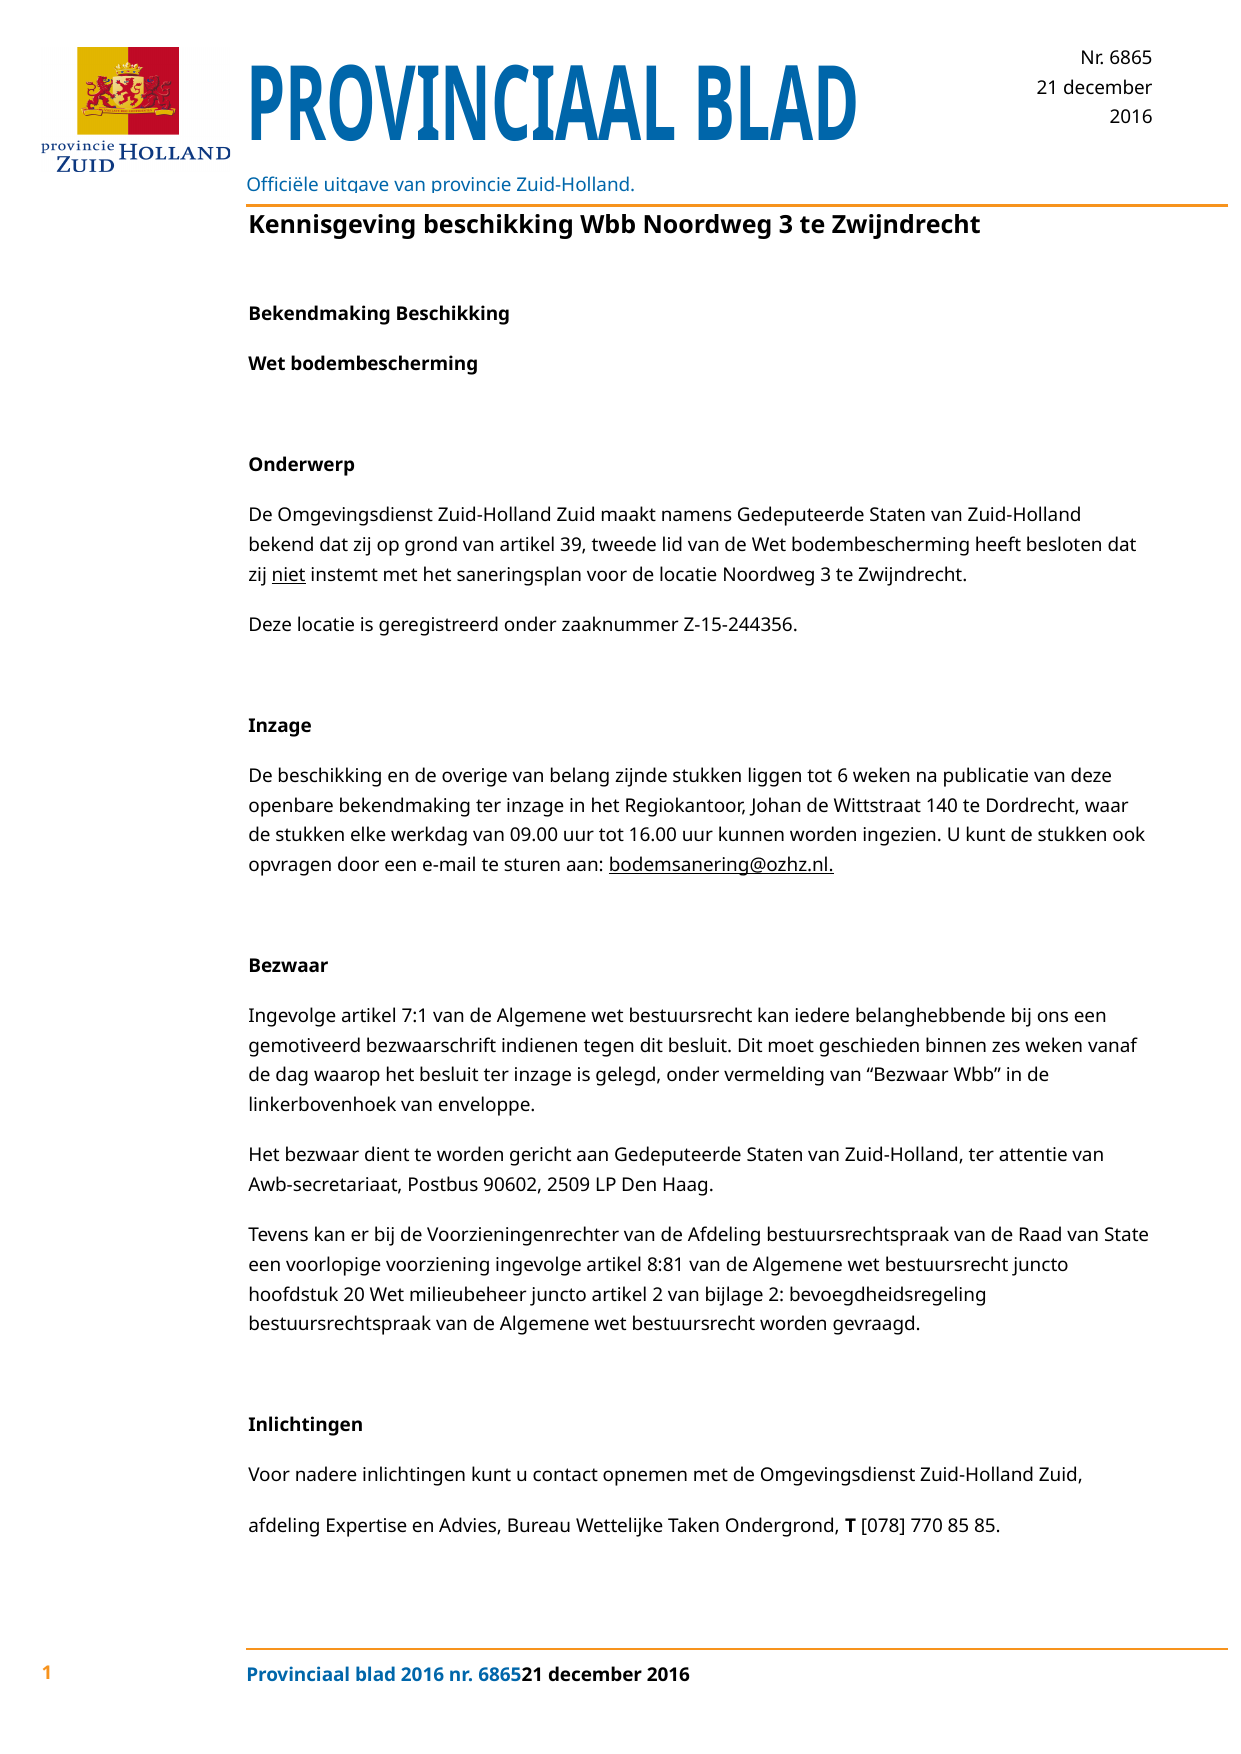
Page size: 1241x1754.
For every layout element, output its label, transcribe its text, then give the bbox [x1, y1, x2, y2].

text afdeling Expertise en Advies, Bureau Wettelijke Taken Ondergrond, T [078] 770 85 85. [248, 1512, 1152, 1538]
text Voor nadere inlichtingen kunt u contact opnemen met de Omgevingsdienst Zuid-Holland Zuid, [248, 1462, 1152, 1487]
text Kennisgeving beschikking Wbb Noordweg 3 te Zwijndrecht [248, 207, 1152, 241]
text Het bezwaar dient te worden gericht aan Gedeputeerde Staten van Zuid-Holland, ter attentie van Awb-secretariaat, Postbus 90602, 2509 LP Den Haag. [248, 1142, 1152, 1197]
text Ingevolge artikel 7:1 van de Algemene wet bestuursrecht kan iedere belanghebbende bij ons een gemotiveerd bezwaarschrift indienen tegen dit besluit. Dit moet geschieden binnen zes weken vanaf de dag waarop het besluit ter inzage is gelegd, onder vermelding van “Bezwaar Wbb” in de linkerbovenhoek van enveloppe. [248, 1002, 1152, 1117]
text Tevens kan er bij de Voorzieningenrechter van de Afdeling bestuursrechtspraak van de Raad van State een voorlopige voorziening ingevolge artikel 8:81 van de Algemene wet bestuursrecht juncto hoofdstuk 20 Wet milieubeheer juncto artikel 2 van bijlage 2: bevoegdheidsregeling bestuursrechtspraak van de Algemene wet bestuursrecht worden gevraagd. [248, 1222, 1152, 1336]
text Deze locatie is geregistreerd onder zaaknummer Z-15-244356. [248, 611, 1152, 637]
picture [41, 47, 231, 172]
text De beschikking en de overige van belang zijnde stukken liggen tot 6 weken na publicatie van deze openbare bekendmaking ter inzage in het Regiokantoor, Johan de Wittstraat 140 te Dordrecht, waar de stukken elke werkdag van 09.00 uur tot 16.00 uur kunnen worden ingezien. U kunt de stukken ook opvragen door een e-mail te sturen aan: bodemsanering@ozhz.nl. [248, 762, 1152, 877]
text Bezwaar [248, 952, 1152, 978]
text Inzage [248, 712, 1152, 738]
text Onderwerp [248, 451, 1152, 477]
text Bekendmaking Beschikking [248, 300, 1152, 326]
text De Omgevingsdienst Zuid-Holland Zuid maakt namens Gedeputeerde Staten van Zuid-Holland bekend dat zij op grond van artikel 39, tweede lid van de Wet bodembescherming heeft besloten dat zij niet instemt met het saneringsplan voor de locatie Noordweg 3 te Zwijndrecht. [248, 502, 1152, 586]
text Wet bodembescherming [248, 350, 1152, 376]
text Inlichtingen [248, 1411, 1152, 1437]
